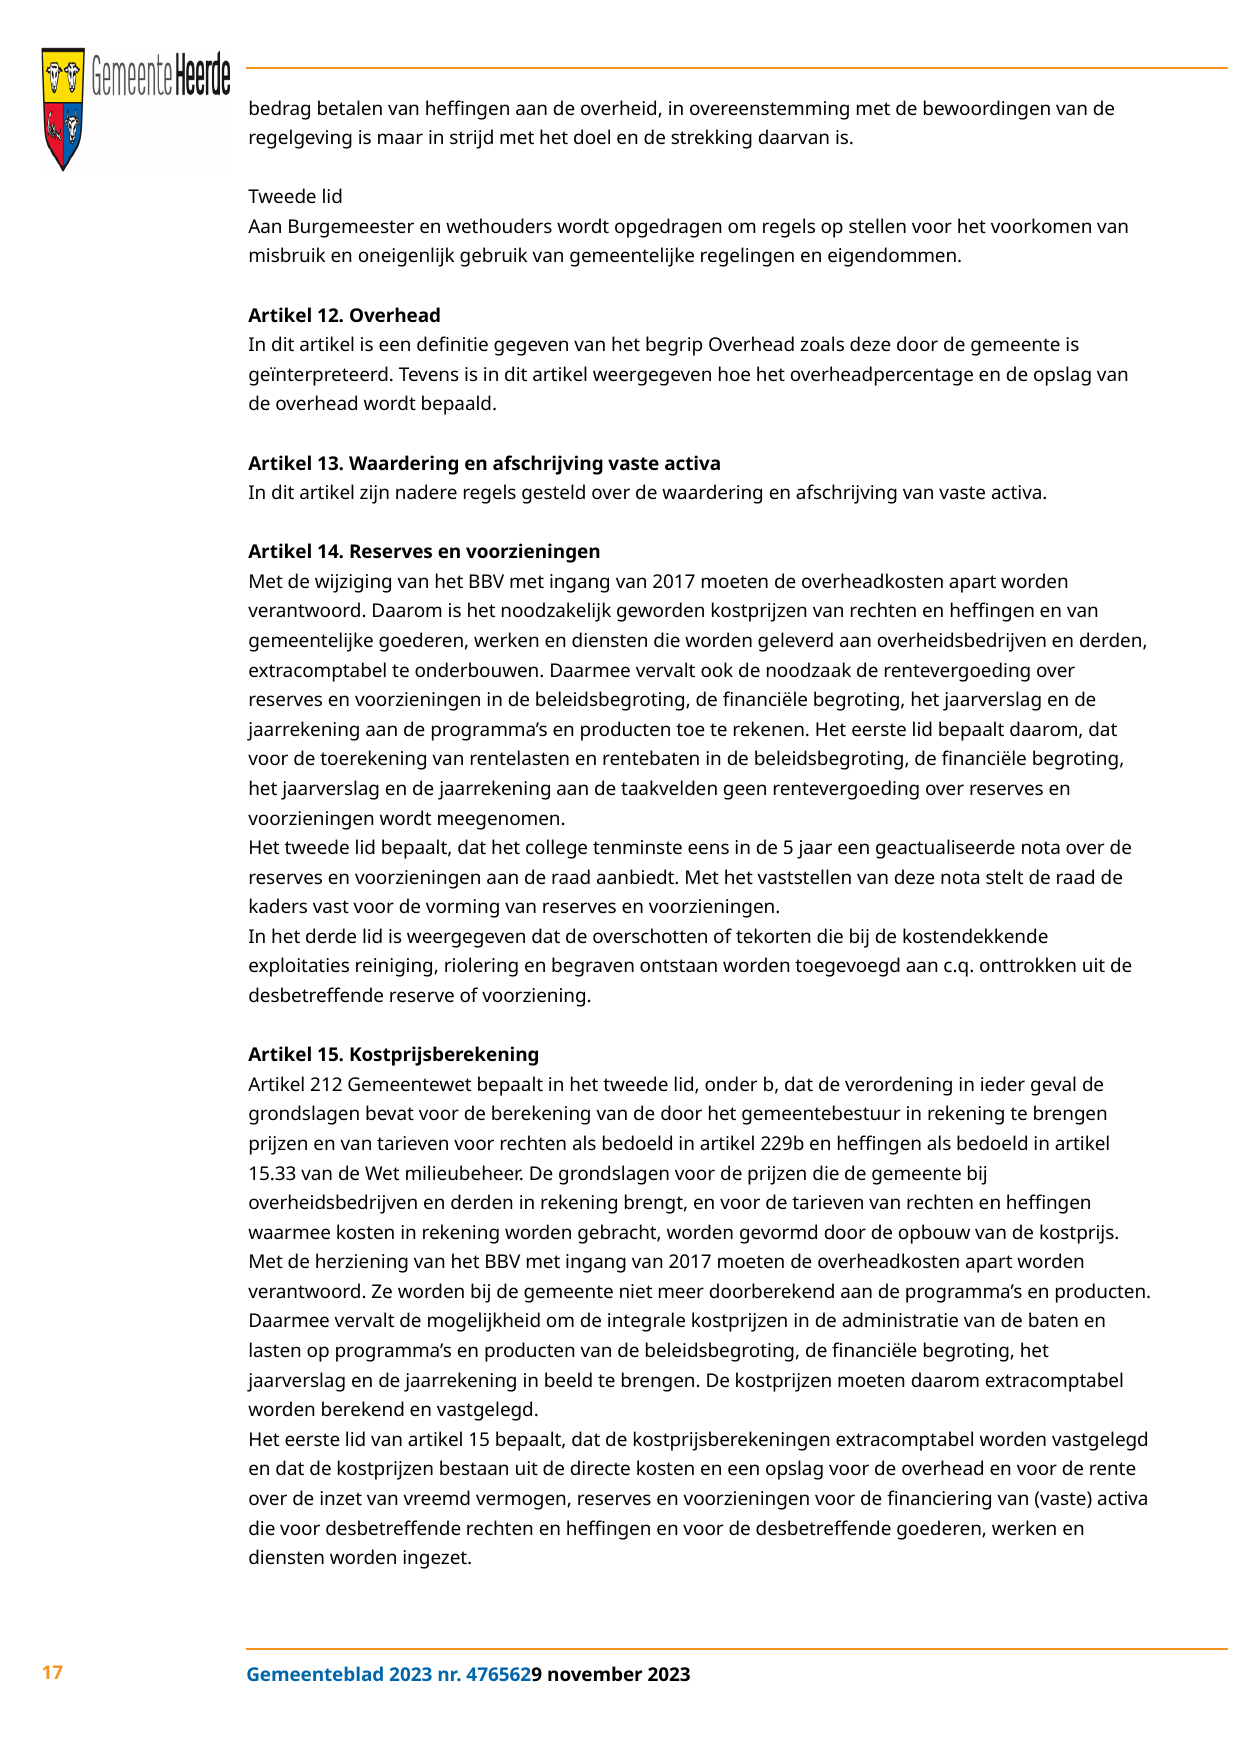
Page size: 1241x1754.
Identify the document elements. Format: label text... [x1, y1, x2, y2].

text Artikel 14. Reserves en voorzieningen [248, 538, 1152, 564]
text bedrag betalen van heffingen aan de overheid, in overeenstemming met de bewoordingen van de regelgeving is maar in strijd met het doel en de strekking daarvan is. [248, 95, 1152, 150]
text In het derde lid is weergegeven dat de overschotten of tekorten die bij de kostendekkende exploitaties reiniging, riolering en begraven ontstaan worden toegevoegd aan c.q. onttrokken uit de desbetreffende reserve of voorziening. [248, 923, 1152, 1008]
text In dit artikel is een definitie gegeven van het begrip Overhead zoals deze door de gemeente is geïnterpreteerd. Tevens is in dit artikel weergegeven hoe het overheadpercentage en de opslag van de overhead wordt bepaald. [248, 331, 1152, 416]
text Artikel 212 Gemeentewet bepaalt in het tweede lid, onder b, dat de verordening in ieder geval de grondslagen bevat voor de berekening van de door het gemeentebestuur in rekening te brengen prijzen en van tarieven voor rechten als bedoeld in artikel 229b en heffingen als bedoeld in artikel 15.33 van de Wet milieubeheer. De grondslagen voor de prijzen die de gemeente bij overheidsbedrijven en derden in rekening brengt, en voor de tarieven van rechten en heffingen waarmee kosten in rekening worden gebracht, worden gevormd door de opbouw van de kostprijs. [248, 1071, 1152, 1245]
picture [41, 47, 231, 172]
text Artikel 13. Waardering en afschrijving vaste activa [248, 450, 1152, 476]
text Met de herziening van het BBV met ingang van 2017 moeten de overheadkosten apart worden verantwoord. Ze worden bij de gemeente niet meer doorberekend aan de programma’s en producten. Daarmee vervalt de mogelijkheid om de integrale kostprijzen in de administratie van de baten en lasten op programma’s en producten van de beleidsbegroting, de financiële begroting, het jaarverslag en de jaarrekening in beeld te brengen. De kostprijzen moeten daarom extracomptabel worden berekend en vastgelegd. [248, 1248, 1152, 1422]
text Het tweede lid bepaalt, dat het college tenminste eens in de 5 jaar een geactualiseerde nota over de reserves en voorzieningen aan de raad aanbiedt. Met het vaststellen van deze nota stelt de raad de kaders vast voor de vorming van reserves en voorzieningen. [248, 834, 1152, 919]
text Aan Burgemeester en wethouders wordt opgedragen om regels op stellen voor het voorkomen van misbruik en oneigenlijk gebruik van gemeentelijke regelingen en eigendommen. [248, 213, 1152, 268]
text In dit artikel zijn nadere regels gesteld over de waardering en afschrijving van vaste activa. [248, 479, 1152, 505]
text Artikel 15. Kostprijsberekening [248, 1041, 1152, 1067]
text Artikel 12. Overhead [248, 302, 1152, 328]
text Met de wijziging van het BBV met ingang van 2017 moeten de overheadkosten apart worden verantwoord. Daarom is het noodzakelijk geworden kostprijzen van rechten en heffingen en van gemeentelijke goederen, werken en diensten die worden geleverd aan overheidsbedrijven en derden, extracomptabel te onderbouwen. Daarmee vervalt ook de noodzaak de rentevergoeding over reserves en voorzieningen in de beleidsbegroting, de financiële begroting, het jaarverslag en de jaarrekening aan de programma’s en producten toe te rekenen. Het eerste lid bepaalt daarom, dat voor de toerekening van rentelasten en rentebaten in de beleidsbegroting, de financiële begroting, het jaarverslag en de jaarrekening aan de taakvelden geen rentevergoeding over reserves en voorzieningen wordt meegenomen. [248, 568, 1152, 831]
text Het eerste lid van artikel 15 bepaalt, dat de kostprijsberekeningen extracomptabel worden vastgelegd en dat de kostprijzen bestaan uit de directe kosten en een opslag voor de overhead en voor de rente over de inzet van vreemd vermogen, reserves en voorzieningen voor de financiering van (vaste) activa die voor desbetreffende rechten en heffingen en voor de desbetreffende goederen, werken en diensten worden ingezet. [248, 1426, 1152, 1570]
text Tweede lid [248, 183, 1152, 209]
